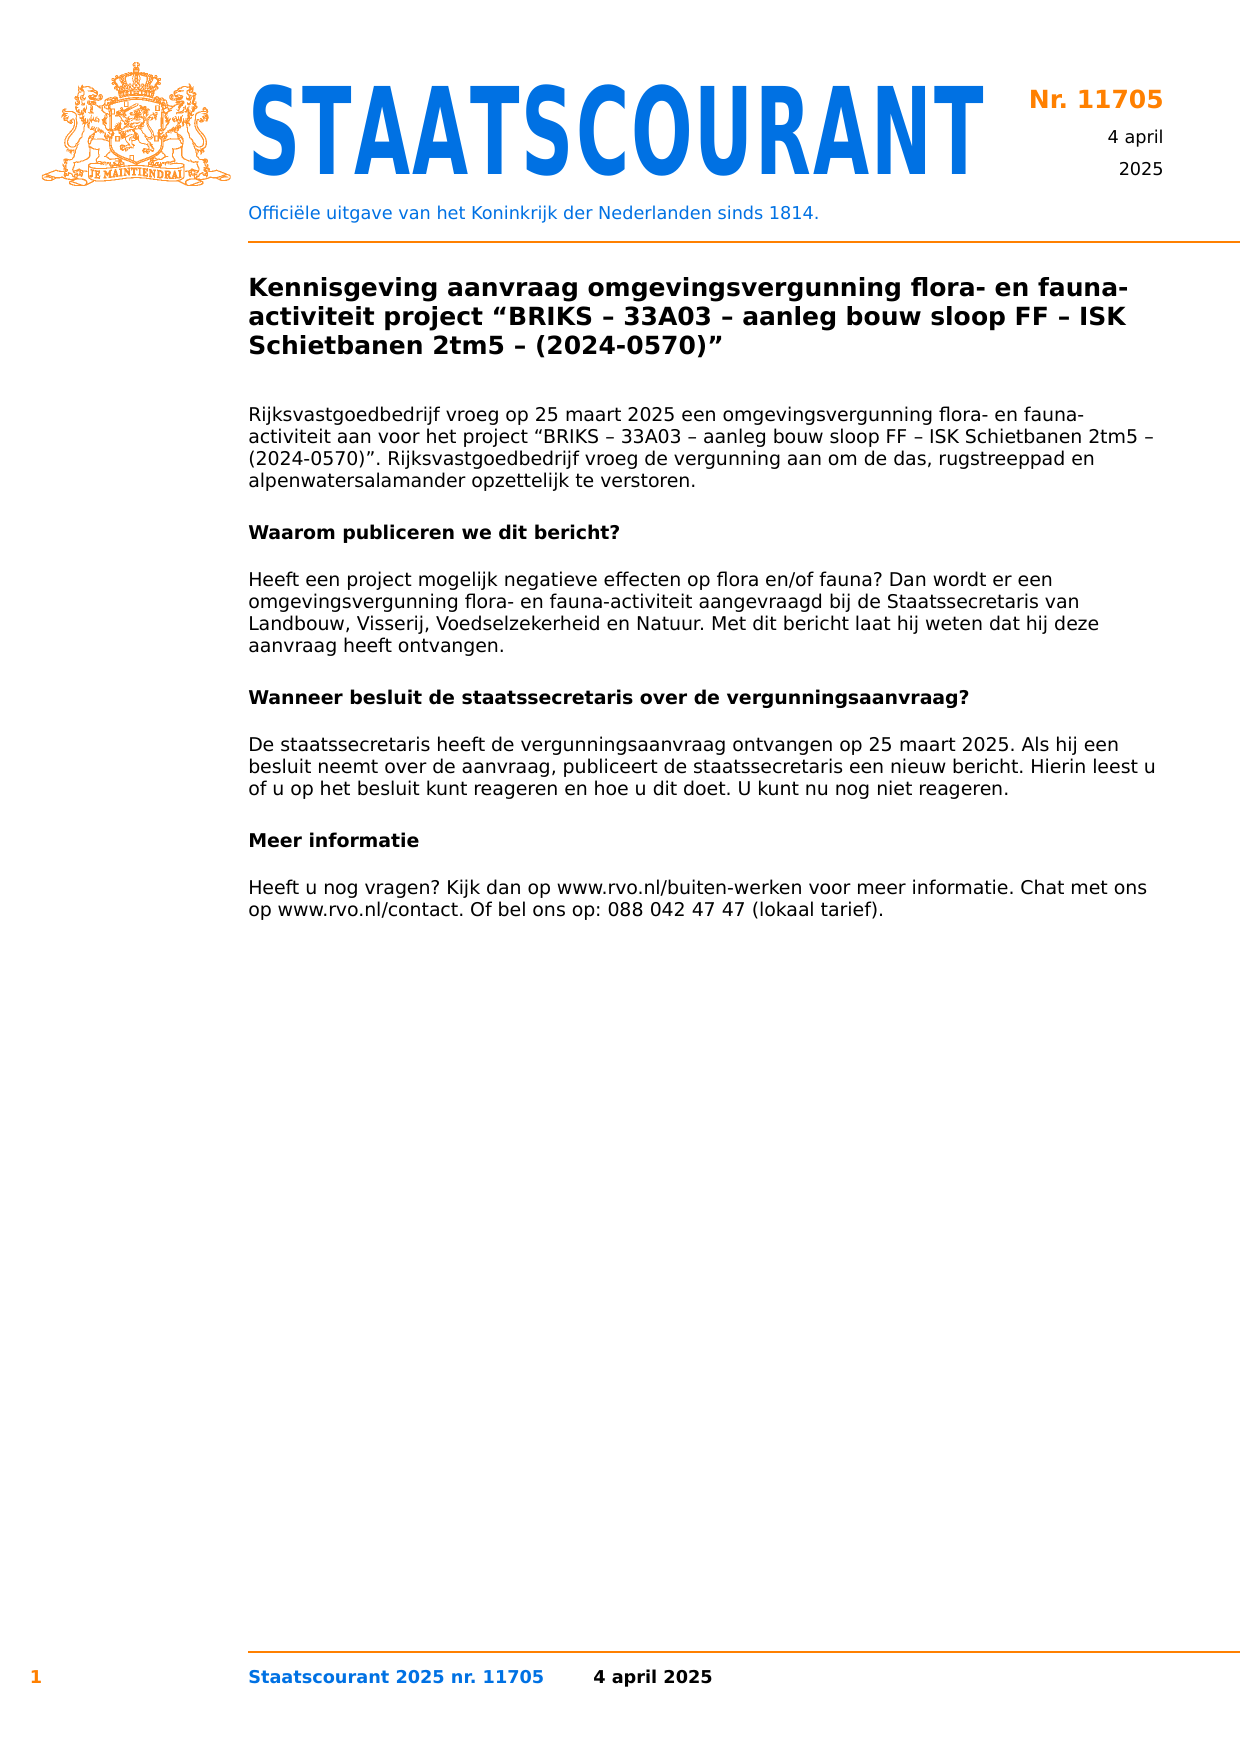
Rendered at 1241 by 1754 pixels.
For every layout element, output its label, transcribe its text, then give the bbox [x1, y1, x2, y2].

subtitle Wanneer besluit de staatssecretaris over de vergunningsaanvraag? [248, 687, 1163, 709]
text Rijksvastgoedbedrijf vroeg op 25 maart 2025 een omgevingsvergunning flora- en fauna-activiteit aan voor het project “BRIKS – 33A03 – aanleg bouw sloop FF – ISK Schietbanen 2tm5 – (2024-0570)”. Rijksvastgoedbedrijf vroeg de vergunning aan om de das, rugstreeppad en alpenwatersalamander opzettelijk te verstoren. [248, 404, 1163, 492]
table_header STAATSCOURANT [248, 62, 998, 203]
subtitle Kennisgeving aanvraag omgevingsvergunning flora- en fauna-activiteit project “BRIKS – 33A03 – aanleg bouw sloop FF – ISK Schietbanen 2tm5 – (2024-0570)” [248, 273, 1163, 361]
text Heeft een project mogelijk negatieve effecten op flora en/of fauna? Dan wordt er een omgevingsvergunning flora- en fauna-activiteit aangevraagd bij de Staatssecretaris van Landbouw, Visserij, Voedselzekerheid en Natuur. Met dit bericht laat hij weten dat hij deze aanvraag heeft ontvangen. [248, 569, 1163, 657]
picture [41, 62, 231, 186]
table_header Nr. 11705 [998, 62, 1240, 121]
table_cell 2025 [998, 153, 1240, 203]
table_cell 4 april [998, 121, 1240, 153]
subtitle Meer informatie [248, 830, 1163, 852]
subtitle Waarom publiceren we dit bericht? [248, 522, 1163, 544]
text Heeft u nog vragen? Kijk dan op www.rvo.nl/buiten-werken voor meer informatie. Chat met ons op www.rvo.nl/contact. Of bel ons op: 088 042 47 47 (lokaal tarief). [248, 877, 1163, 921]
text De staatssecretaris heeft de vergunningsaanvraag ontvangen op 25 maart 2025. Als hij een besluit neemt over de aanvraag, publiceert de staatssecretaris een nieuw bericht. Hierin leest u of u op het besluit kunt reageren en hoe u dit doet. U kunt nu nog niet reageren. [248, 734, 1163, 800]
table_cell Officiële uitgave van het Koninkrijk der Nederlanden sinds 1814. [248, 203, 1240, 241]
table_header [25, 62, 248, 241]
